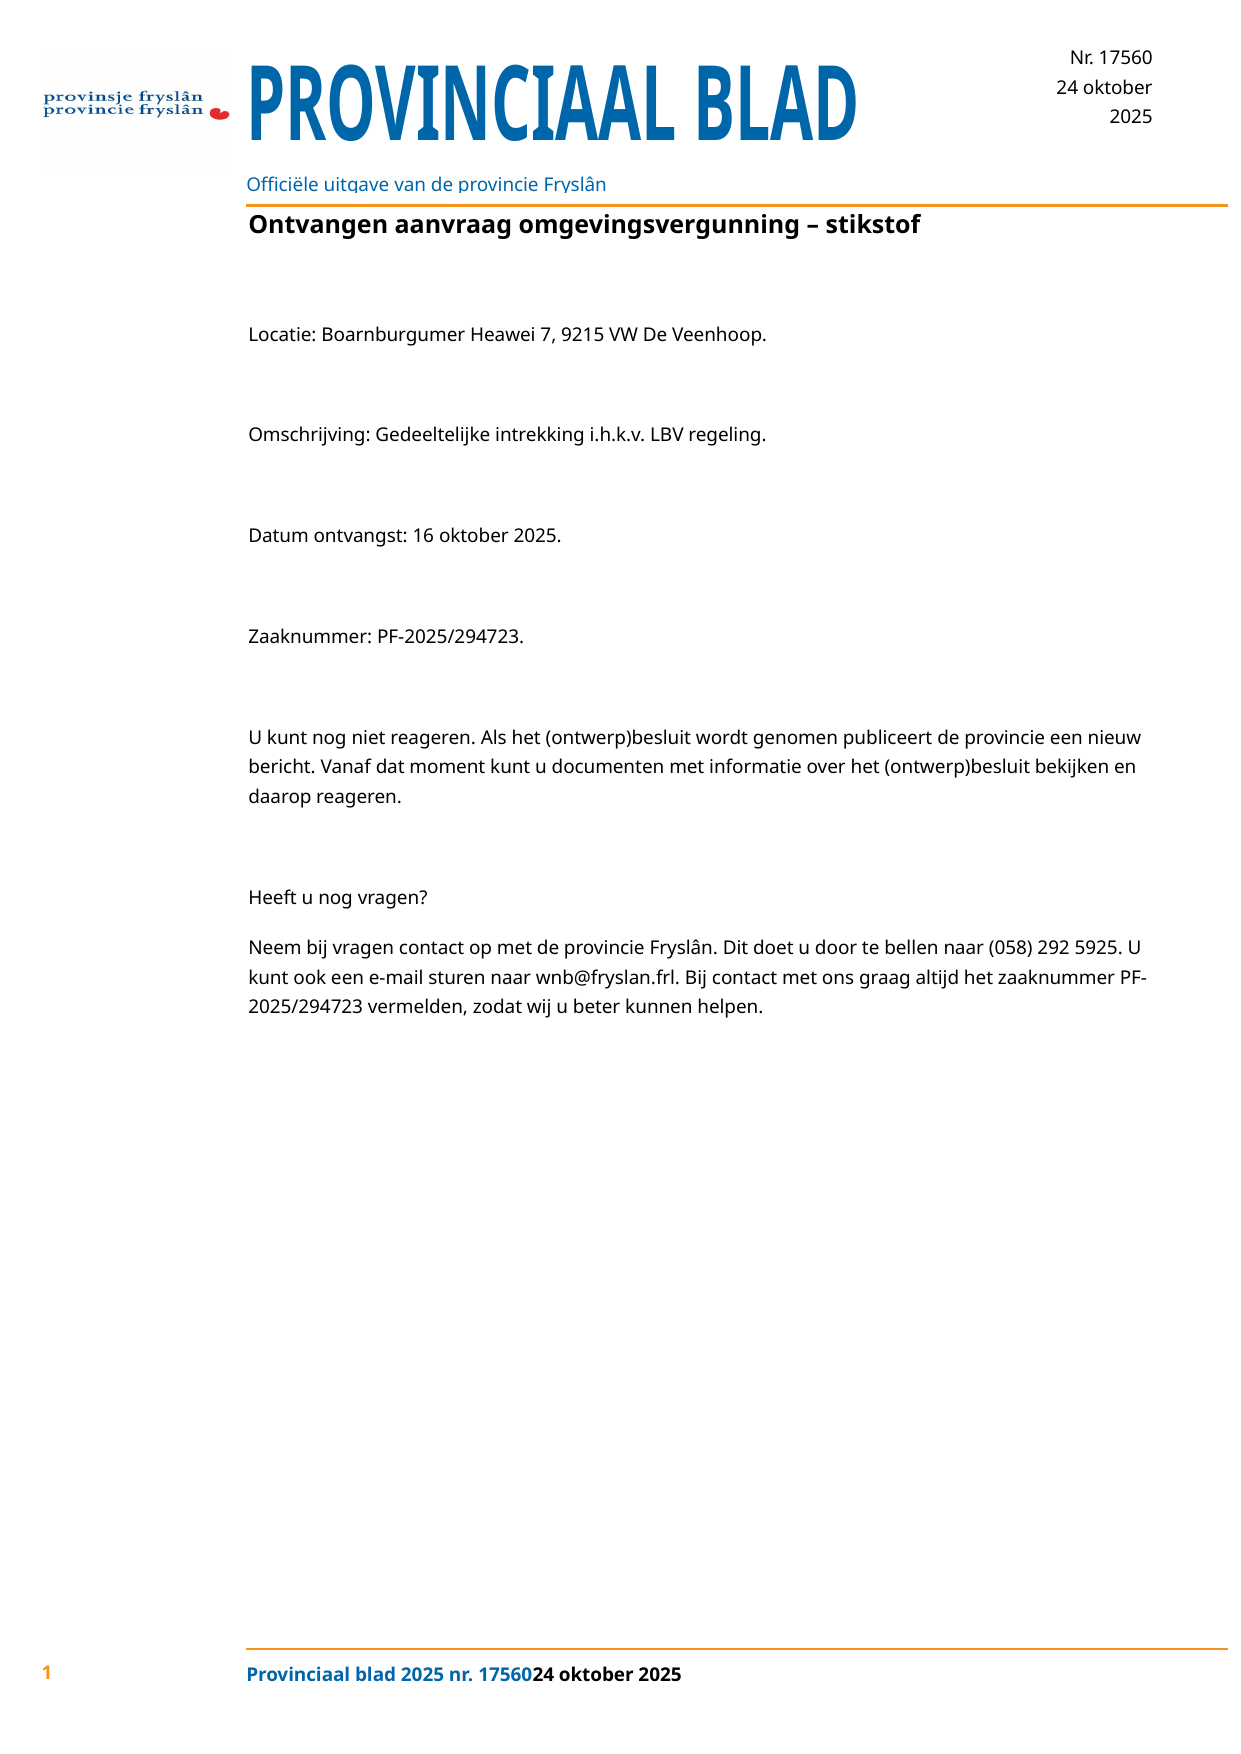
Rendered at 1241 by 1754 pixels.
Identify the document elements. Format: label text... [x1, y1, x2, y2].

text Omschrijving: Gedeeltelijke intrekking i.h.k.v. LBV regeling. [248, 422, 1152, 447]
text Neem bij vragen contact op met de provincie Fryslân. Dit doet u door te bellen naar (058) 292 5925. U kunt ook een e-mail sturen naar wnb@fryslan.frl. Bij contact met ons graag altijd het zaaknummer PF-2025/294723 vermelden, zodat wij u beter kunnen helpen. [248, 934, 1152, 1019]
text Locatie: Boarnburgumer Heawei 7, 9215 VW De Veenhoop. [248, 321, 1152, 346]
picture [41, 47, 231, 172]
text Ontvangen aanvraag omgevingsvergunning – stikstof [248, 207, 1152, 241]
text Heeft u nog vragen? [248, 884, 1152, 910]
text Zaaknummer: PF-2025/294723. [248, 623, 1152, 649]
text Datum ontvangst: 16 oktober 2025. [248, 522, 1152, 548]
text U kunt nog niet reageren. Als het (ontwerp)besluit wordt genomen publiceert de provincie een nieuw bericht. Vanaf dat moment kunt u documenten met informatie over het (ontwerp)besluit bekijken en daarop reageren. [248, 724, 1152, 809]
